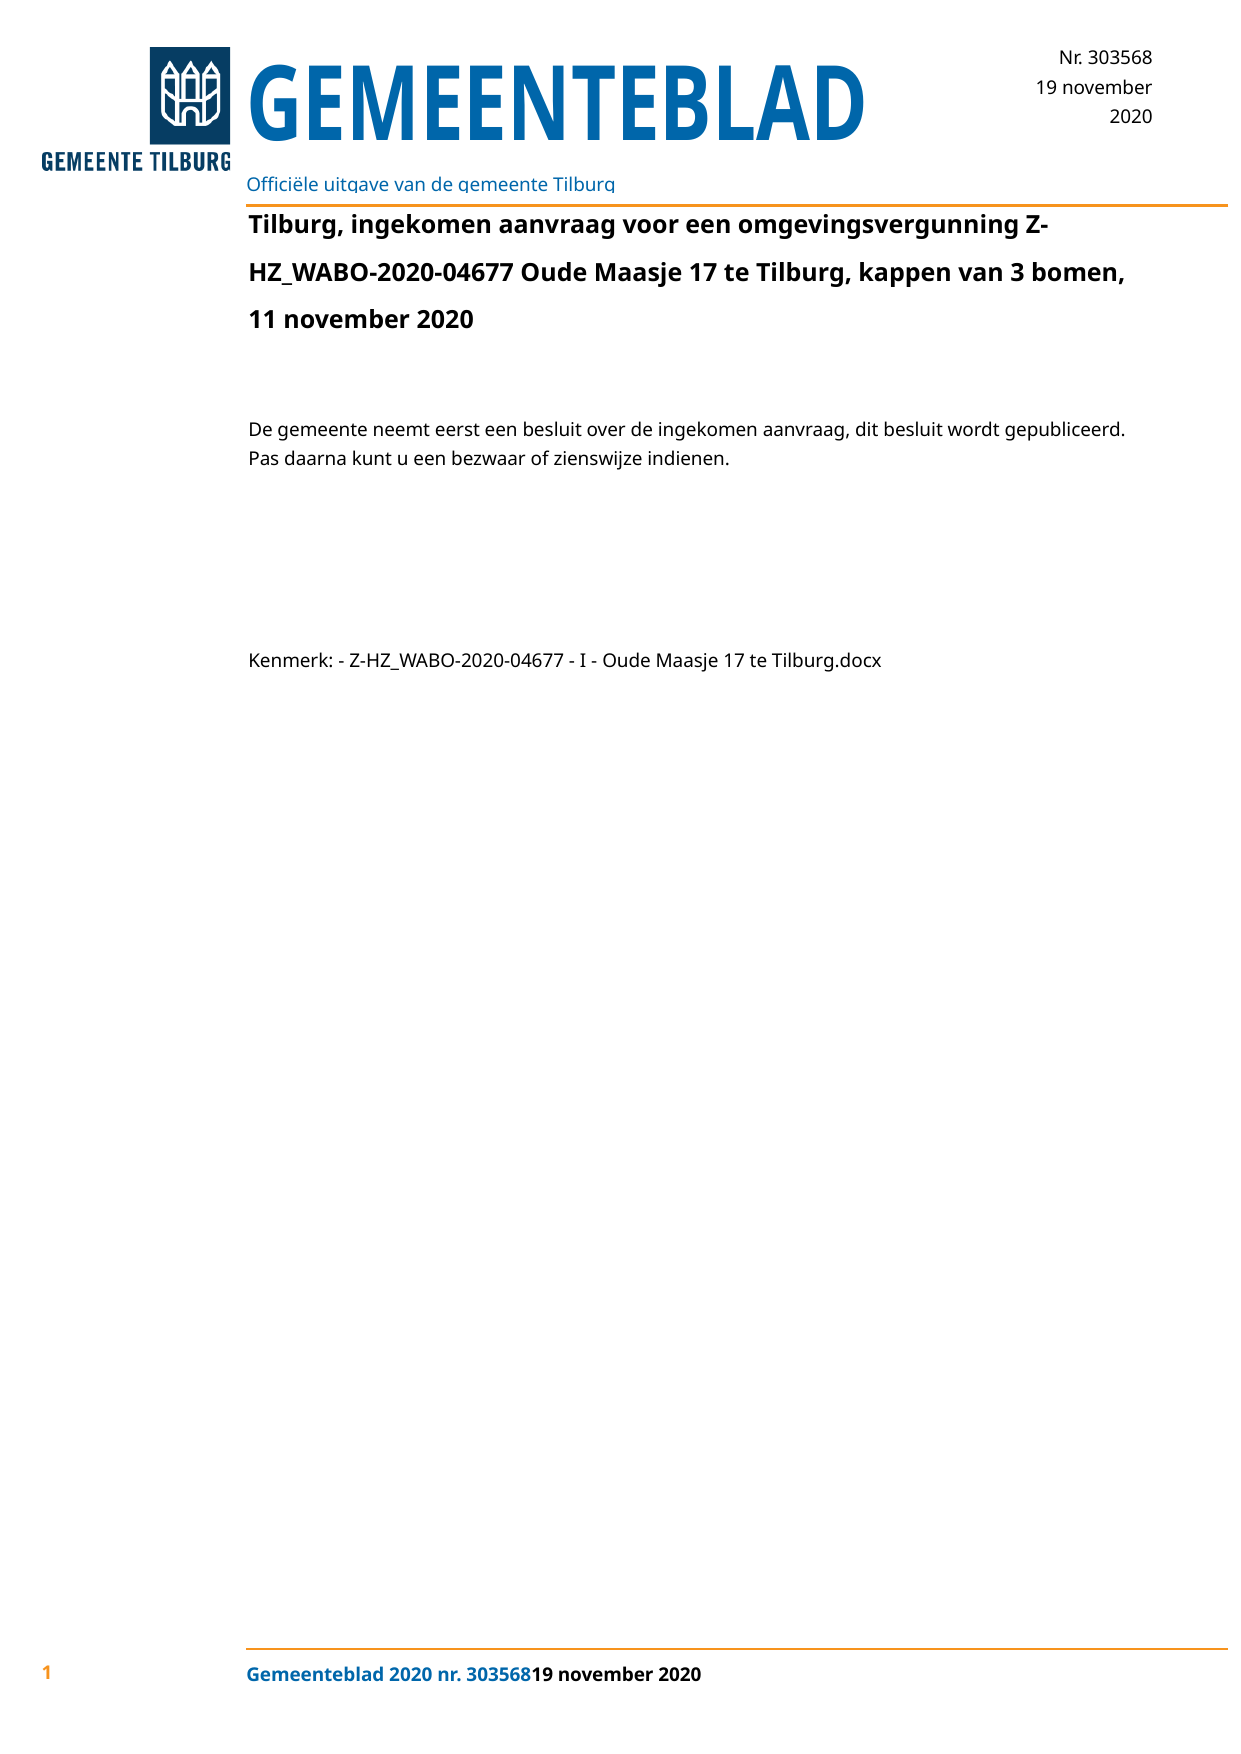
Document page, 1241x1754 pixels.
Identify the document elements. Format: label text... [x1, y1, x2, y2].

text Kenmerk: - Z-HZ_WABO-2020-04677 - I - Oude Maasje 17 te Tilburg.docx [248, 647, 1152, 673]
picture [41, 47, 231, 172]
text Tilburg, ingekomen aanvraag voor een omgevingsvergunning Z-HZ_WABO-2020-04677 Oude Maasje 17 te Tilburg, kappen van 3 bomen, 11 november 2020 [248, 207, 1152, 336]
text De gemeente neemt eerst een besluit over de ingekomen aanvraag, dit besluit wordt gepubliceerd. Pas daarna kunt u een bezwaar of zienswijze indienen. [248, 416, 1152, 471]
